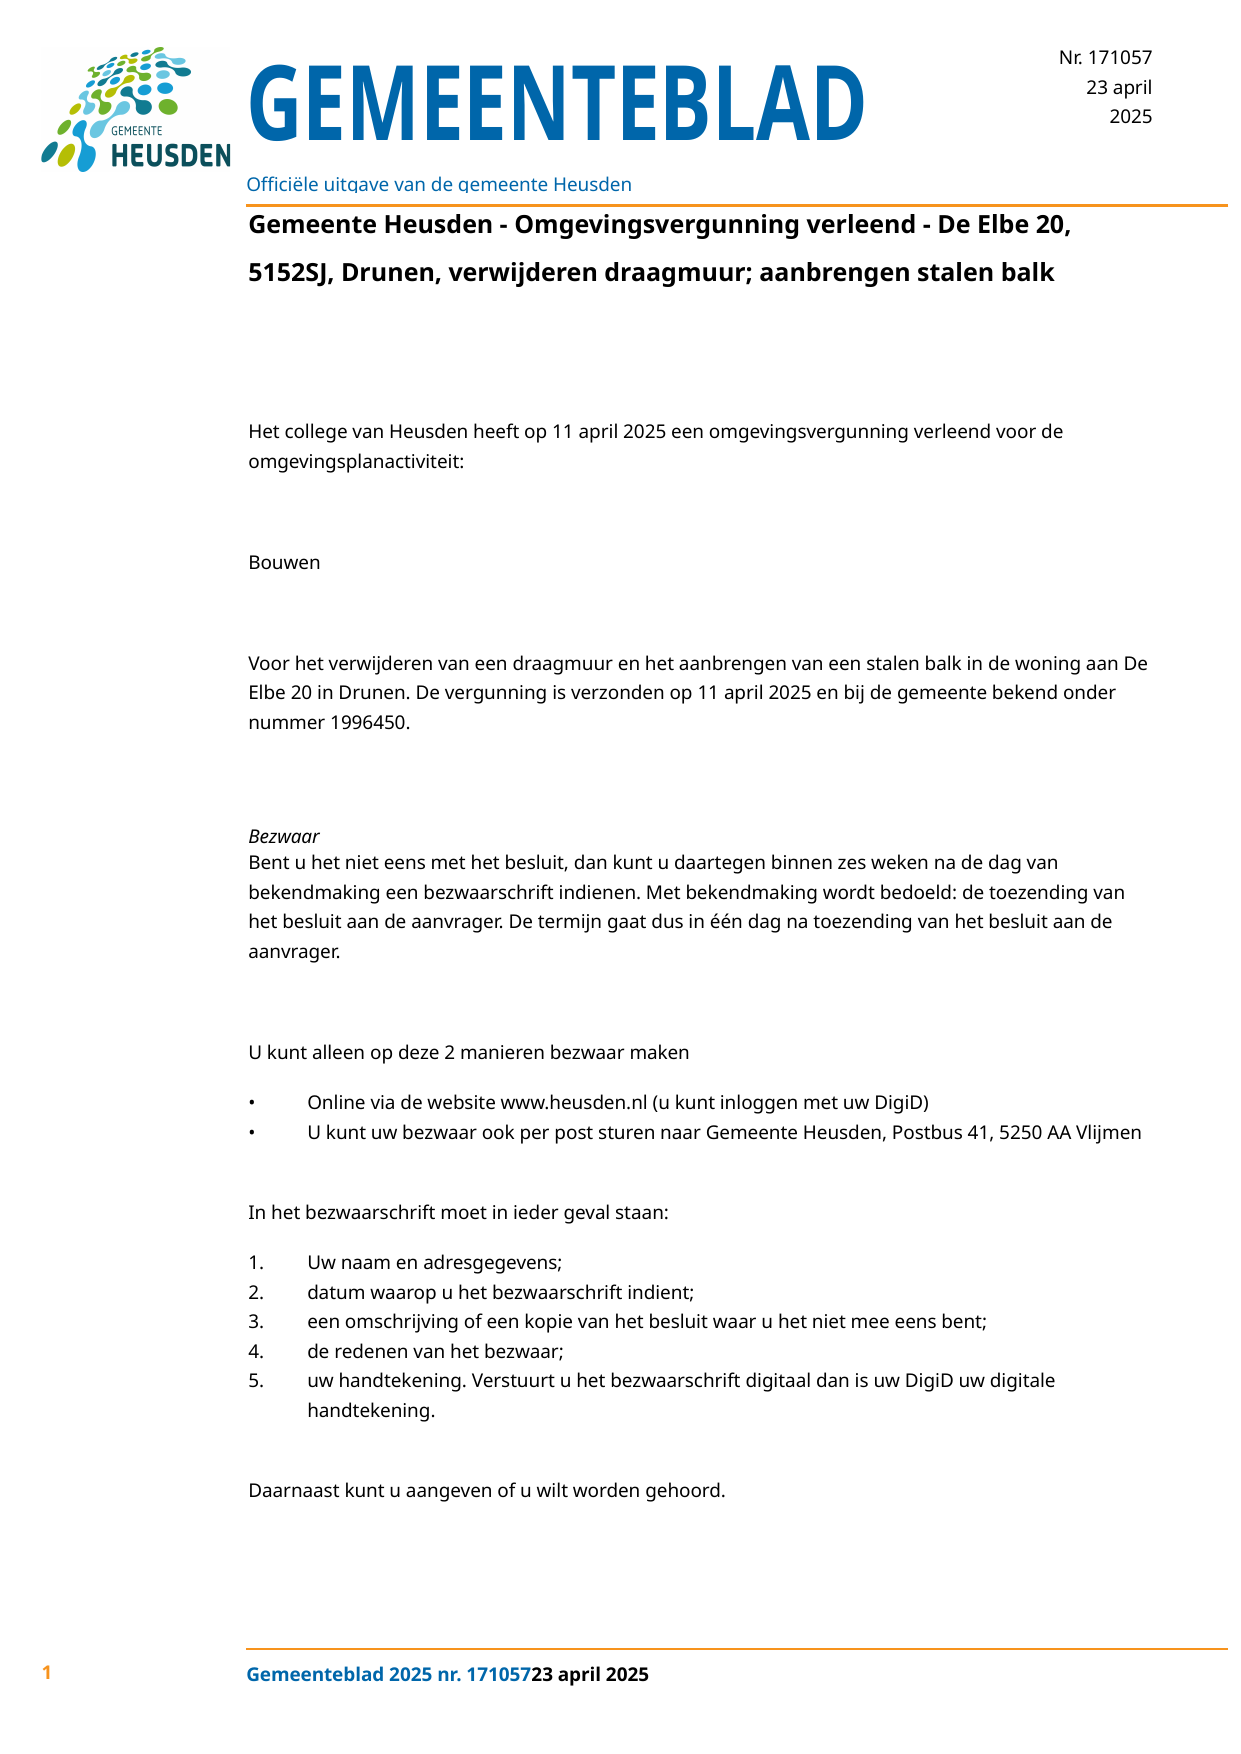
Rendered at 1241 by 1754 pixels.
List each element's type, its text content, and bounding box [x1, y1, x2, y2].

picture [41, 47, 231, 172]
list datum waarop u het bezwaarschrift indient; [248, 1279, 1152, 1304]
text In het bezwaarschrift moet in ieder geval staan: [248, 1199, 1152, 1224]
list U kunt uw bezwaar ook per post sturen naar Gemeente Heusden, Postbus 41, 5250 AA Vlijmen [248, 1119, 1152, 1144]
list de redenen van het bezwaar; [248, 1338, 1152, 1364]
text Bent u het niet eens met het besluit, dan kunt u daartegen binnen zes weken na de dag van bekendmaking een bezwaarschrift indienen. Met bekendmaking wordt bedoeld: de toezending van het besluit aan de aanvrager. De termijn gaat dus in één dag na toezending van het besluit aan de aanvrager. [248, 849, 1152, 964]
text Gemeente Heusden - Omgevingsvergunning verleend - De Elbe 20, 5152SJ, Drunen, verwijderen draagmuur; aanbrengen stalen balk [248, 207, 1152, 288]
text Bezwaar [248, 823, 1152, 849]
list uw handtekening. Verstuurt u het bezwaarschrift digitaal dan is uw DigiD uw digitale handtekening. [248, 1368, 1152, 1423]
list een omschrijving of een kopie van het besluit waar u het niet mee eens bent; [248, 1308, 1152, 1334]
text Daarnaast kunt u aangeven of u wilt worden gehoord. [248, 1477, 1152, 1503]
text U kunt alleen op deze 2 manieren bezwaar maken [248, 1039, 1152, 1064]
text Voor het verwijderen van een draagmuur en het aanbrengen van een stalen balk in de woning aan De Elbe 20 in Drunen. De vergunning is verzonden op 11 april 2025 en bij de gemeente bekend onder nummer 1996450. [248, 650, 1152, 735]
list Online via de website www.heusden.nl (u kunt inloggen met uw DigiD) [248, 1089, 1152, 1115]
list Uw naam en adresgegevens; [248, 1249, 1152, 1275]
text Bouwen [248, 549, 1152, 575]
text Het college van Heusden heeft op 11 april 2025 een omgevingsvergunning verleend voor de omgevingsplanactiviteit: [248, 419, 1152, 474]
